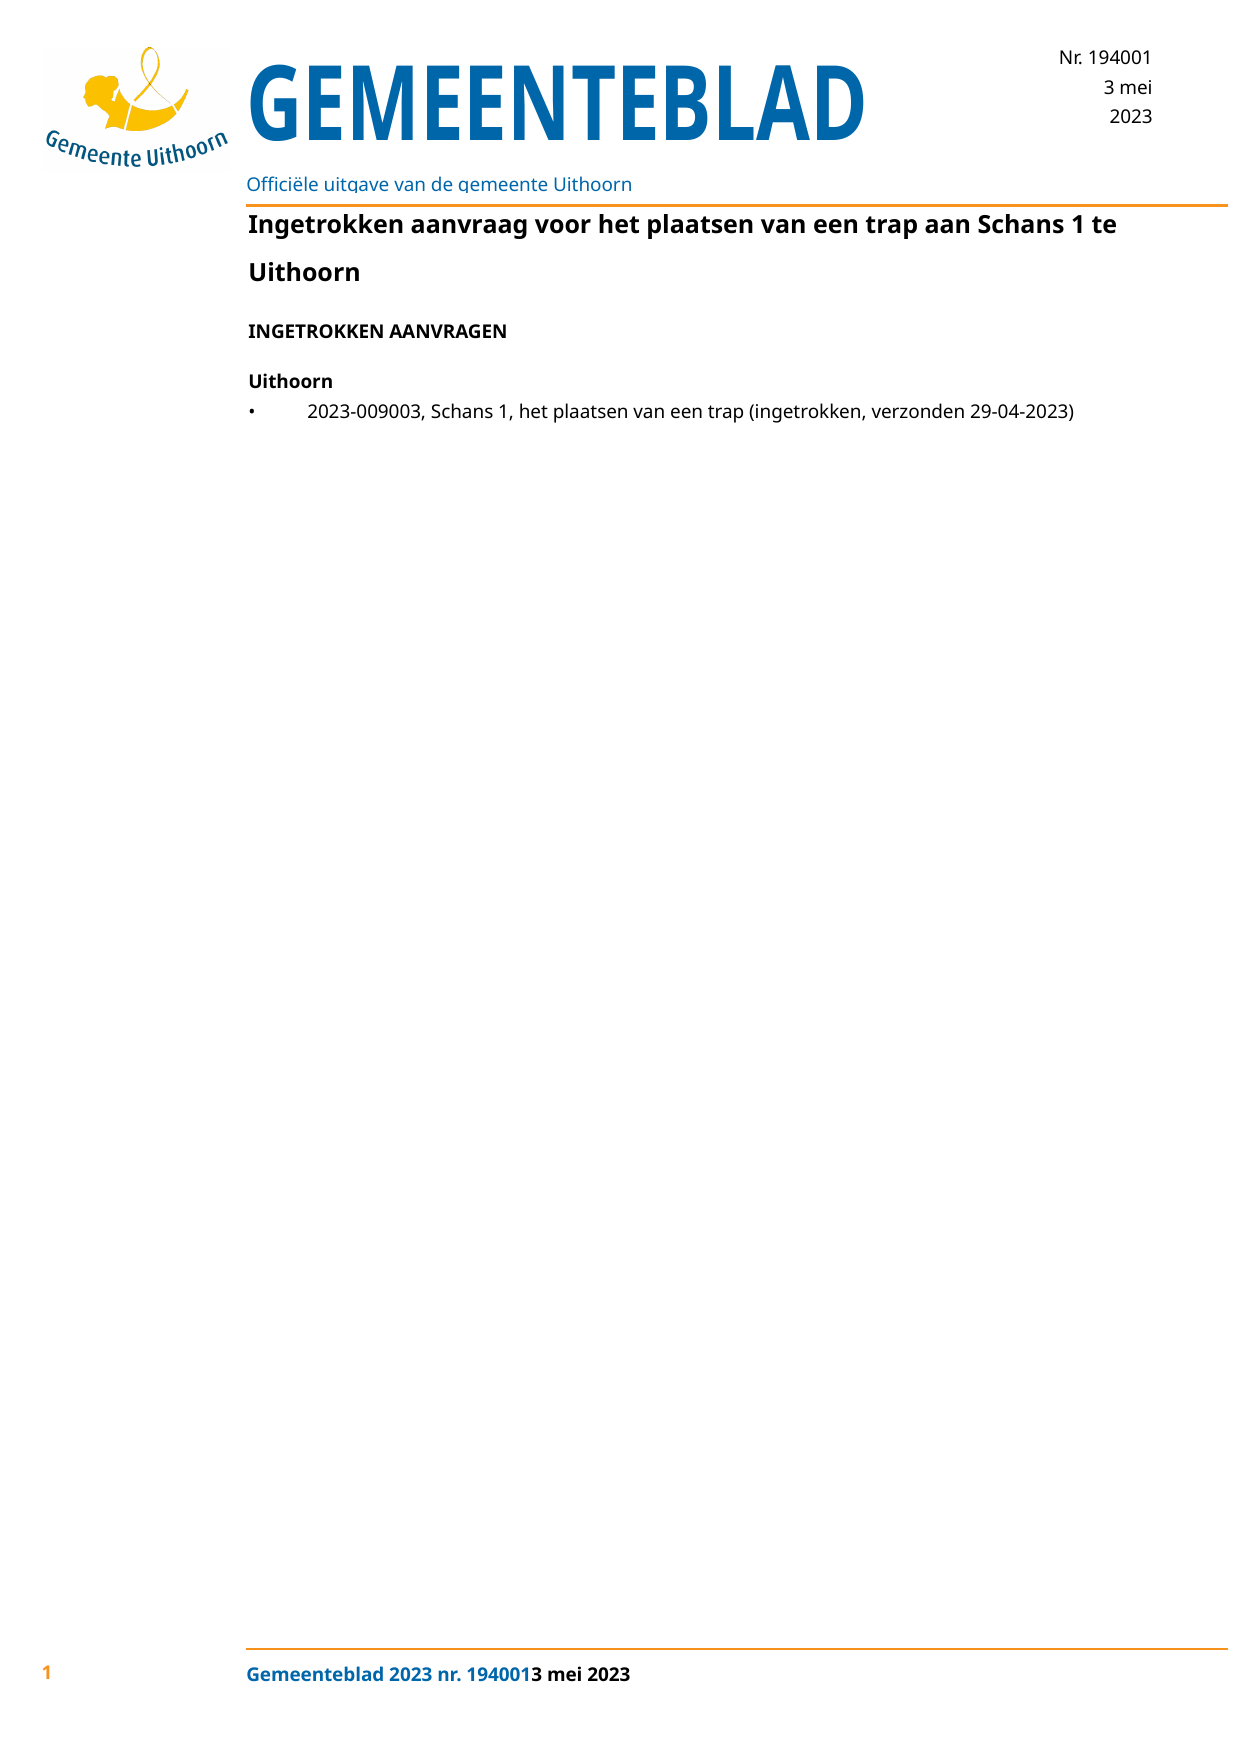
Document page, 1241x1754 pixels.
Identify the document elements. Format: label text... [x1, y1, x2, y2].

text Uithoorn [248, 368, 1152, 394]
text Ingetrokken aanvraag voor het plaatsen van een trap aan Schans 1 te Uithoorn [248, 207, 1152, 288]
picture [41, 47, 231, 172]
list 2023-009003, Schans 1, het plaatsen van een trap (ingetrokken, verzonden 29-04-2023) [248, 398, 1152, 424]
text INGETROKKEN AANVRAGEN [248, 318, 1152, 344]
